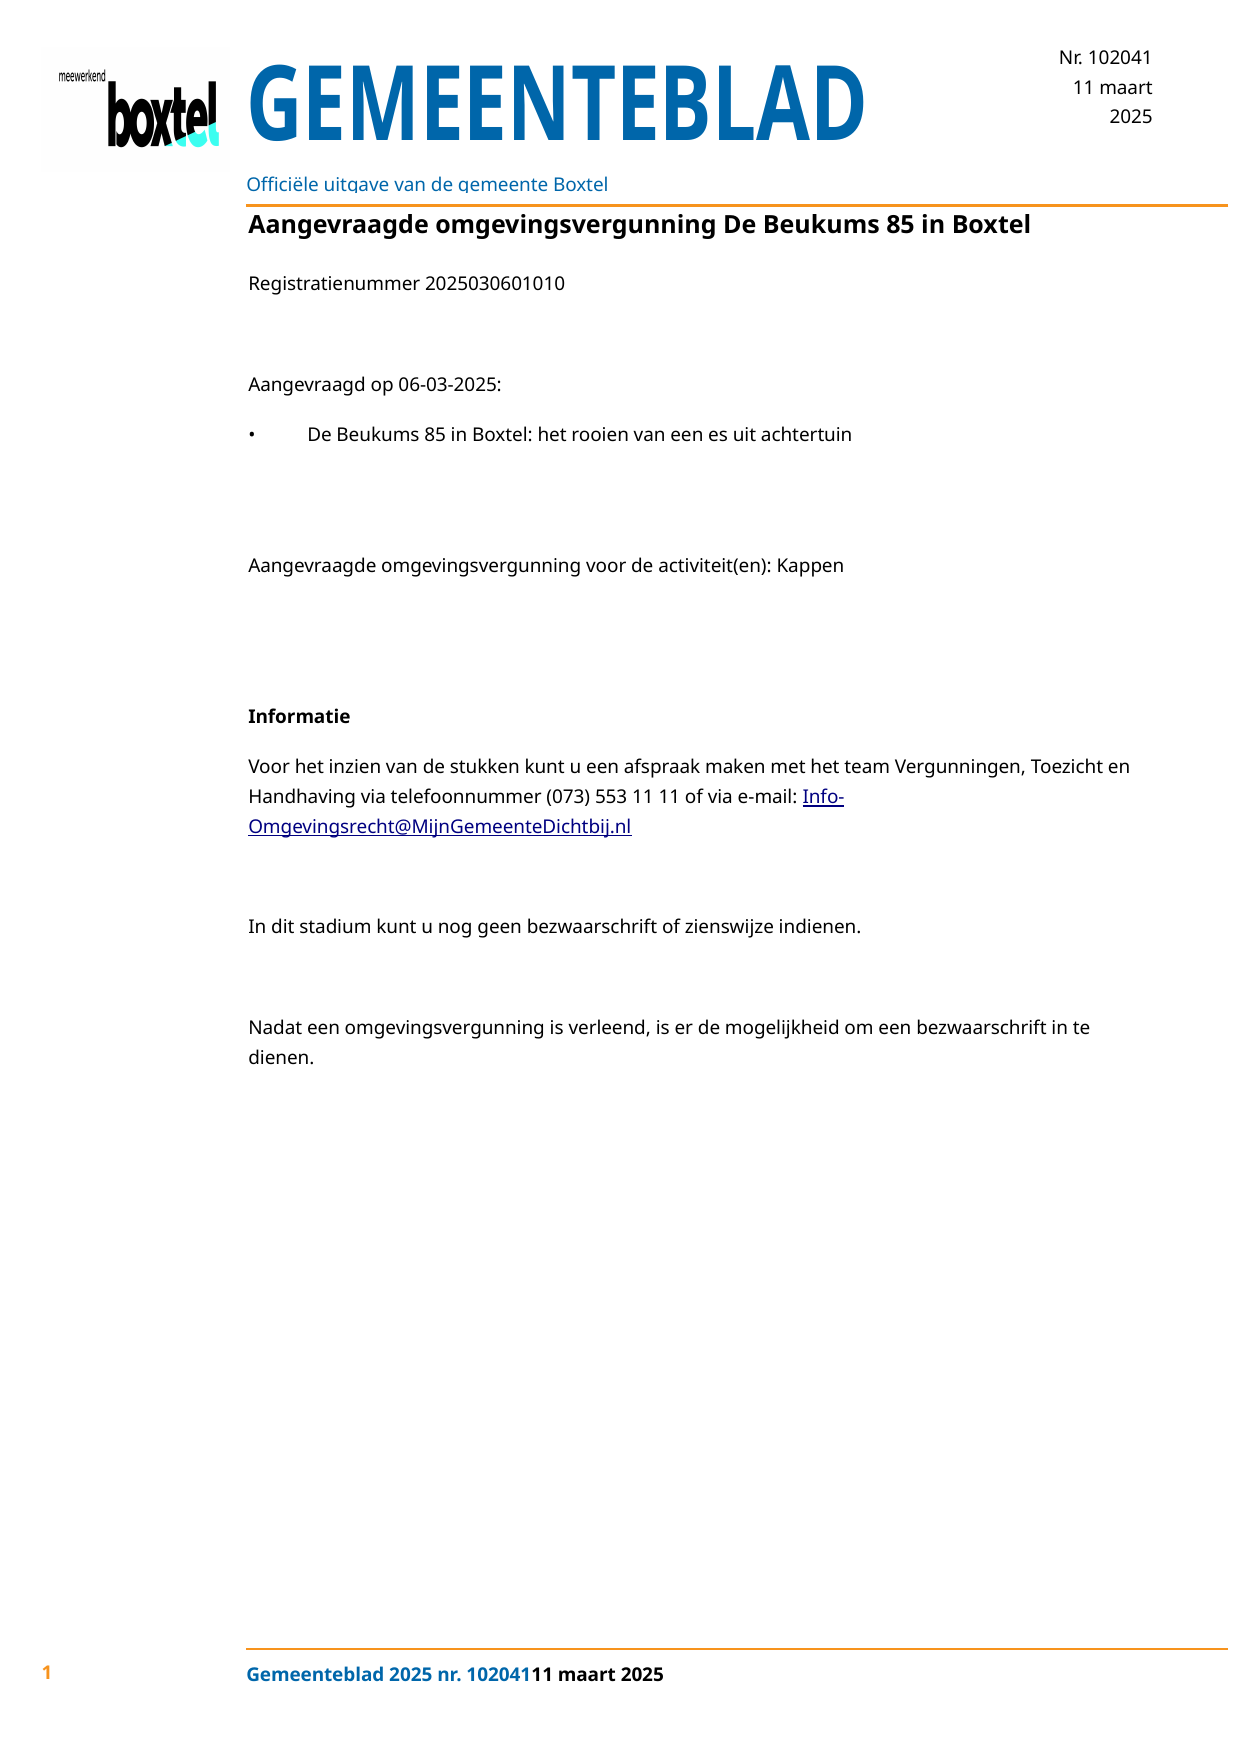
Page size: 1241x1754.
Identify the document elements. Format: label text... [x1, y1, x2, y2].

text Aangevraagd op 06-03-2025: [248, 371, 1152, 397]
text In dit stadium kunt u nog geen bezwaarschrift of zienswijze indienen. [248, 914, 1152, 939]
text Nadat een omgevingsvergunning is verleend, is er de mogelijkheid om een bezwaarschrift in te dienen. [248, 1014, 1152, 1070]
list De Beukums 85 in Boxtel: het rooien van een es uit achtertuin [248, 422, 1152, 447]
text Voor het inzien van de stukken kunt u een afspraak maken met het team Vergunningen, Toezicht en Handhaving via telefoonnummer (073) 553 11 11 of via e-mail: Info-Omgevingsrecht@MijnGemeenteDichtbij.nl [248, 754, 1152, 838]
text Informatie [248, 703, 1152, 729]
text Aangevraagde omgevingsvergunning De Beukums 85 in Boxtel [248, 207, 1152, 241]
text Registratienummer 2025030601010 [248, 270, 1152, 296]
picture [41, 47, 231, 172]
text Aangevraagde omgevingsvergunning voor de activiteit(en): Kappen [248, 552, 1152, 578]
